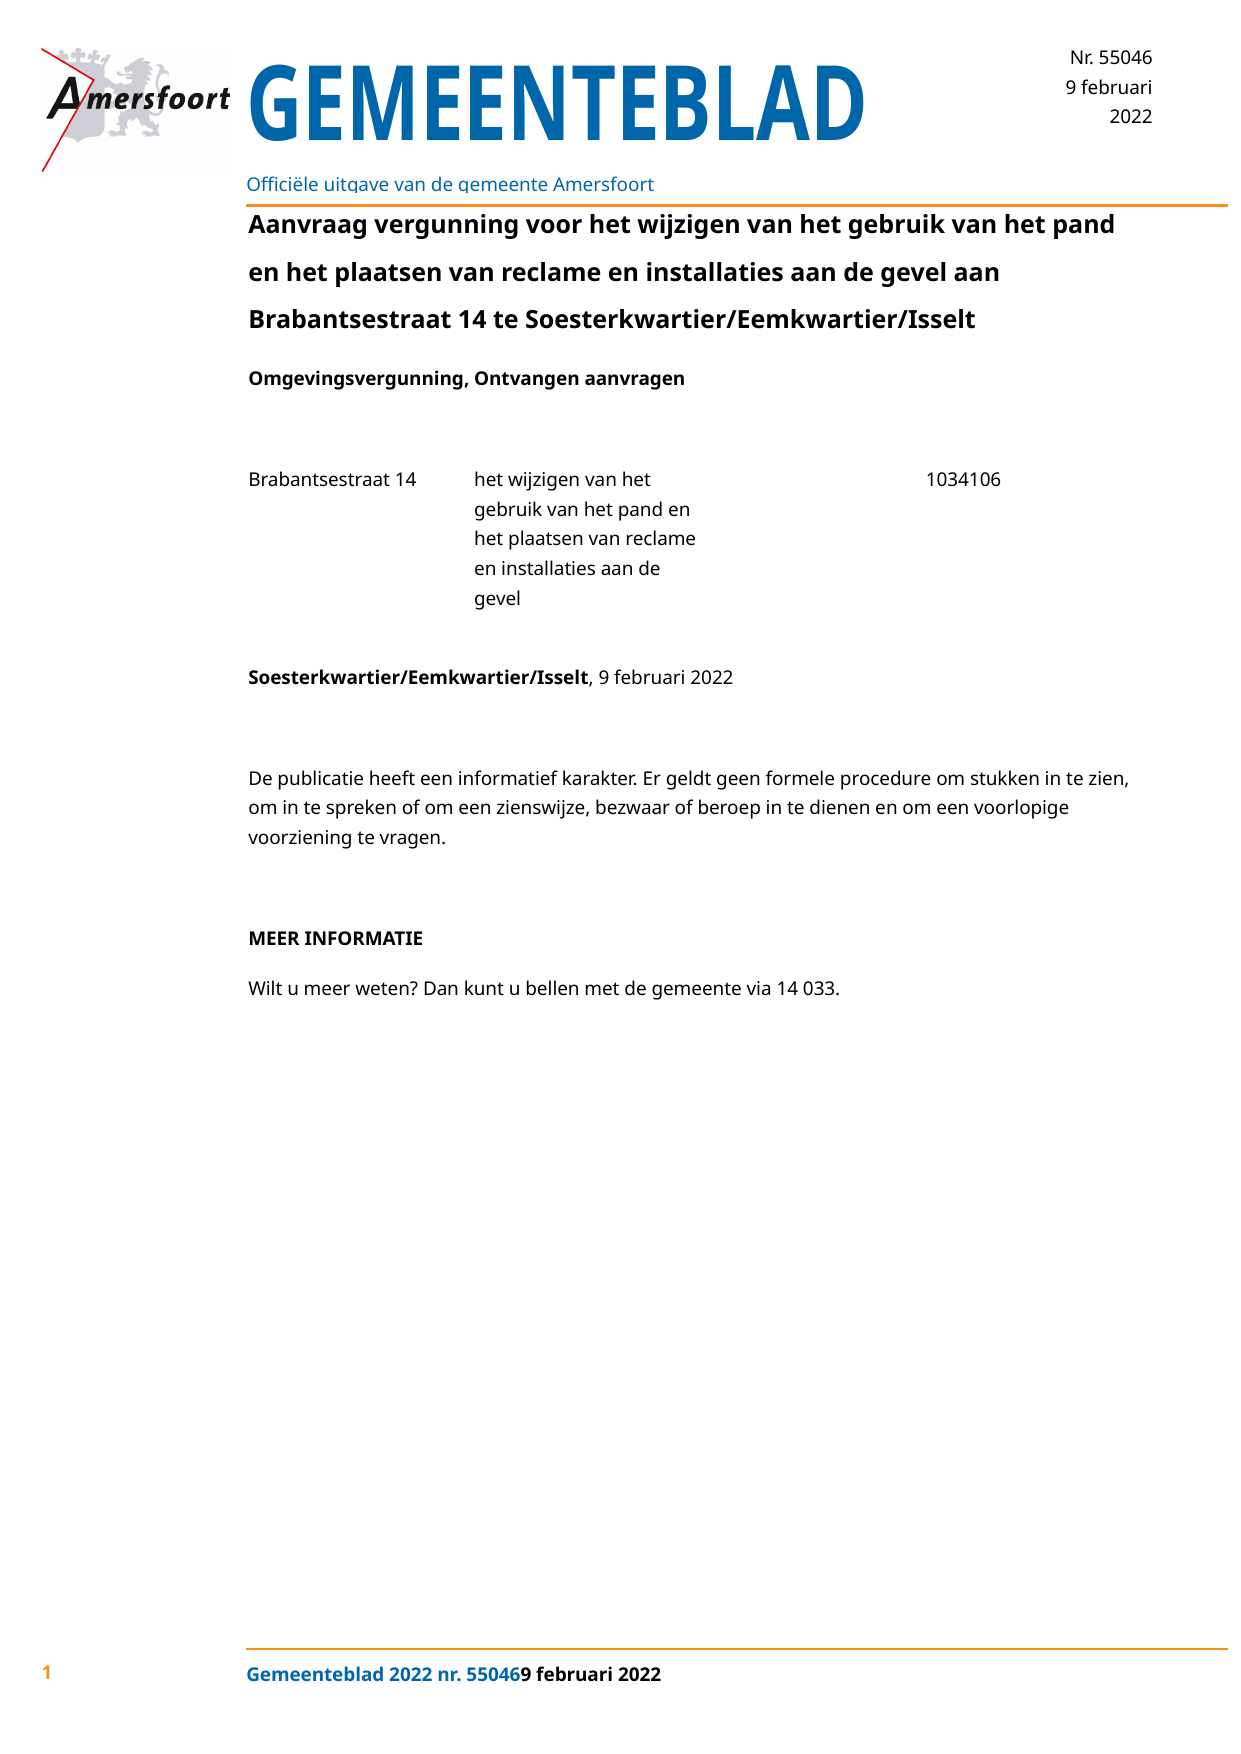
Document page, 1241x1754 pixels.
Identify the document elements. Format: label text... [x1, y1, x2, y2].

table_header 1034106 [926, 466, 1152, 611]
text MEER INFORMATIE [248, 925, 1152, 951]
text Wilt u meer weten? Dan kunt u bellen met de gemeente via 14 033. [248, 975, 1152, 1001]
text De publicatie heeft een informatief karakter. Er geldt geen formele procedure om stukken in te zien, om in te spreken of om een zienswijze, bezwaar of beroep in te dienen en om een voorlopige voorziening te vragen. [248, 765, 1152, 850]
table_header Brabantsestraat 14 [248, 466, 474, 611]
table_header [700, 466, 926, 611]
table_header het wijzigen van het gebruik van het pand en het plaatsen van reclame en installaties aan de gevel [474, 466, 700, 611]
picture [41, 47, 231, 172]
text Soesterkwartier/Eemkwartier/Isselt, 9 februari 2022 [248, 664, 1152, 690]
text Aanvraag vergunning voor het wijzigen van het gebruik van het pand en het plaatsen van reclame en installaties aan de gevel aan Brabantsestraat 14 te Soesterkwartier/Eemkwartier/Isselt [248, 207, 1152, 336]
text Omgevingsvergunning, Ontvangen aanvragen [248, 366, 1152, 391]
